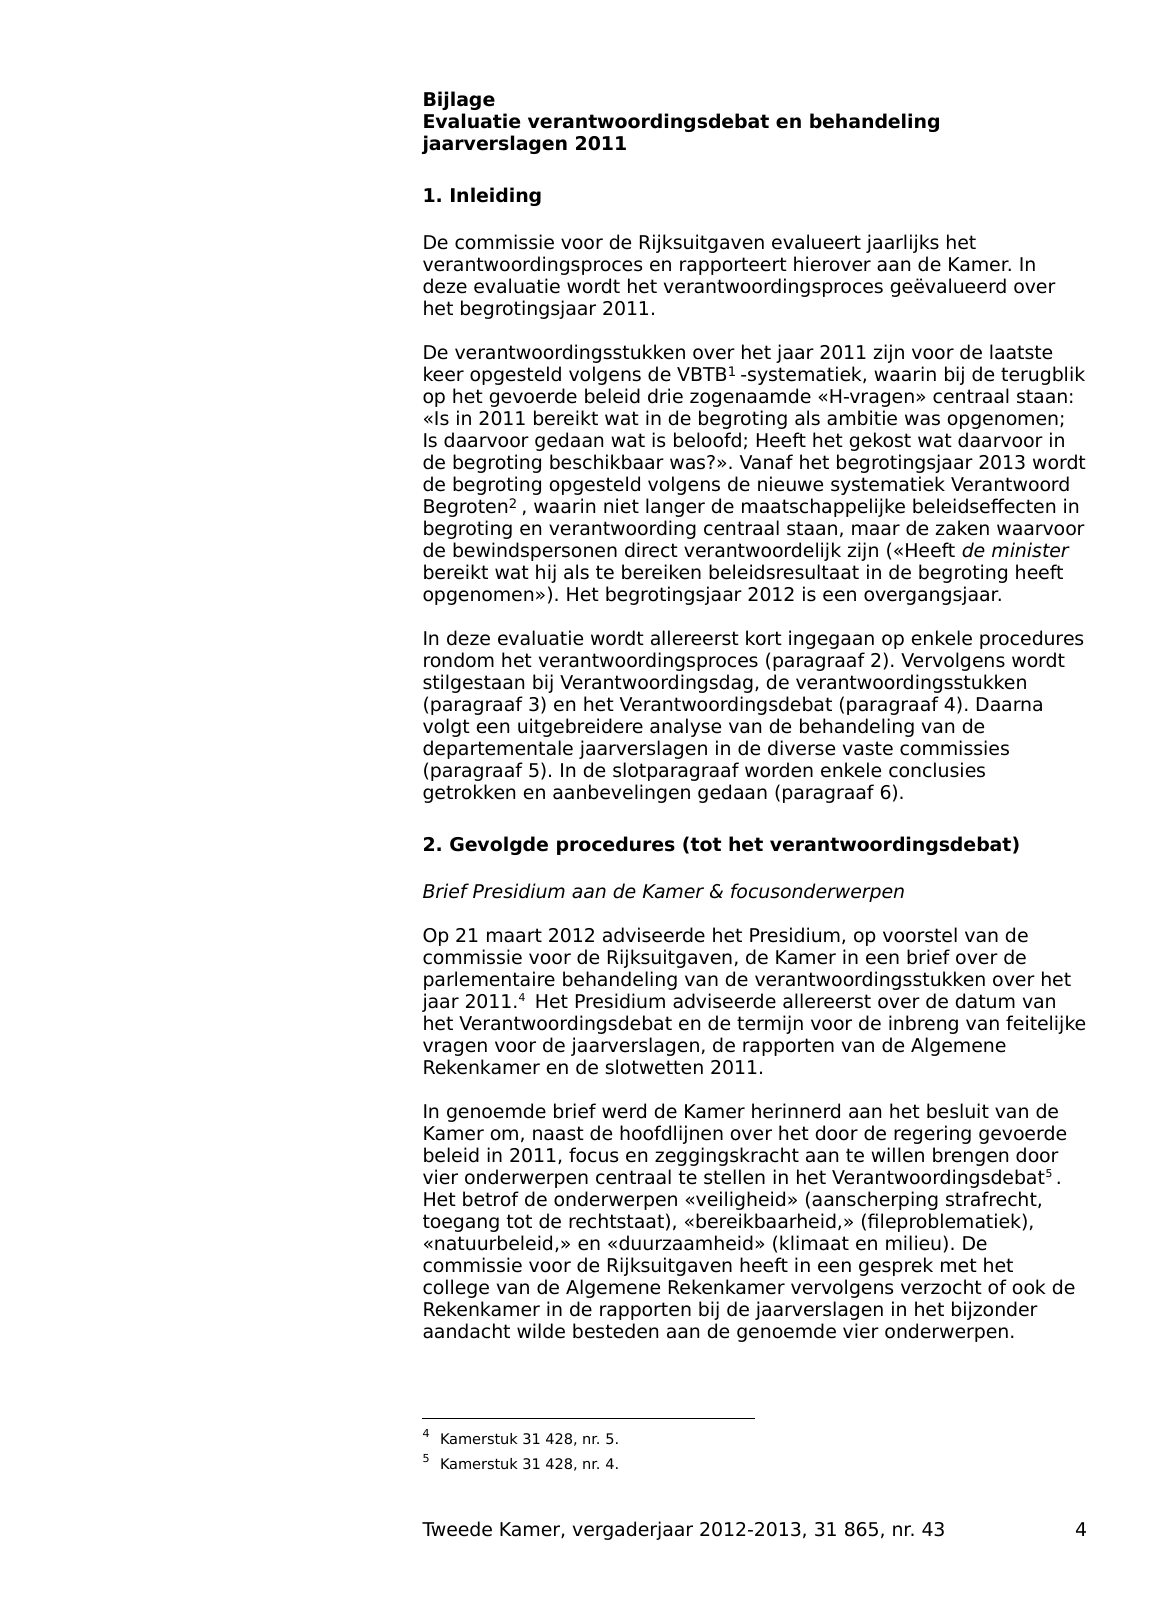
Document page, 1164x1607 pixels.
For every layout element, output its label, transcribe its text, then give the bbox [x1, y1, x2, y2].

text In deze evaluatie wordt allereerst kort ingegaan op enkele procedures rondom het verantwoordingsproces (paragraaf 2). Vervolgens wordt stilgestaan bij Verantwoordingsdag, de verantwoordingsstukken (paragraaf 3) en het Verantwoordingsdebat (paragraaf 4). Daarna volgt een uitgebreidere analyse van de behandeling van de departementale jaarverslagen in de diverse vaste commissies (paragraaf 5). In de slotparagraaf worden enkele conclusies getrokken en aanbevelingen gedaan (paragraaf 6). [422, 628, 1087, 804]
subtitle Brief Presidium aan de Kamer & focusonderwerpen [422, 881, 1087, 903]
text In genoemde brief werd de Kamer herinnerd aan het besluit van de Kamer om, naast de hoofdlijnen over het door de regering gevoerde beleid in 2011, focus en zeggingskracht aan te willen brengen door vier onderwerpen centraal te stellen in het Verantwoordingsdebat. Het betrof de onderwerpen «veiligheid» (aanscherping strafrecht, toegang tot de rechtstaat), «bereikbaarheid,» (fileproblematiek), «natuurbeleid,» en «duurzaamheid» (klimaat en milieu). De commissie voor de Rijksuitgaven heeft in een gesprek met het college van de Algemene Rekenkamer vervolgens verzocht of ook de Rekenkamer in de rapporten bij de jaarverslagen in het bijzonder aandacht wilde besteden aan de genoemde vier onderwerpen. [422, 1101, 1087, 1343]
subtitle 2. Gevolgde procedures (tot het verantwoordingsdebat) [422, 834, 1087, 856]
text De verantwoordingsstukken over het jaar 2011 zijn voor de laatste keer opgesteld volgens de VBTB1-systematiek, waarin bij de terugblik op het gevoerde beleid drie zogenaamde «H-vragen» centraal staan: «Is in 2011 bereikt wat in de begroting als ambitie was opgenomen; Is daarvoor gedaan wat is beloofd; Heeft het gekost wat daarvoor in de begroting beschikbaar was?». Vanaf het begrotingsjaar 2013 wordt de begroting opgesteld volgens de nieuwe systematiek Verantwoord Begroten2, waarin niet langer de maatschappelijke beleidseffecten in begroting en verantwoording centraal staan, maar de zaken waarvoor de bewindspersonen direct verantwoordelijk zijn («Heeft de minister bereikt wat hij als te bereiken beleidsresultaat in de begroting heeft opgenomen»). Het begrotingsjaar 2012 is een overgangsjaar. [422, 342, 1087, 606]
subtitle Bijlage Evaluatie verantwoordingsdebat en behandeling jaarverslagen 2011 [77, 89, 1087, 155]
text De commissie voor de Rijksuitgaven evalueert jaarlijks het verantwoordingsproces en rapporteert hierover aan de Kamer. In deze evaluatie wordt het verantwoordingsproces geëvalueerd over het begrotingsjaar 2011. [422, 232, 1087, 320]
subtitle 1. Inleiding [422, 185, 1087, 207]
text Kamerstuk 31 428, nr. 5. [422, 1427, 1087, 1449]
text Kamerstuk 31 428, nr. 4. [422, 1452, 1087, 1474]
text Op 21 maart 2012 adviseerde het Presidium, op voorstel van de commissie voor de Rijksuitgaven, de Kamer in een brief over de parlementaire behandeling van de verantwoordingsstukken over het jaar 2011. Het Presidium adviseerde allereerst over de datum van het Verantwoordingsdebat en de termijn voor de inbreng van feitelijke vragen voor de jaarverslagen, de rapporten van de Algemene Rekenkamer en de slotwetten 2011. [422, 925, 1087, 1079]
